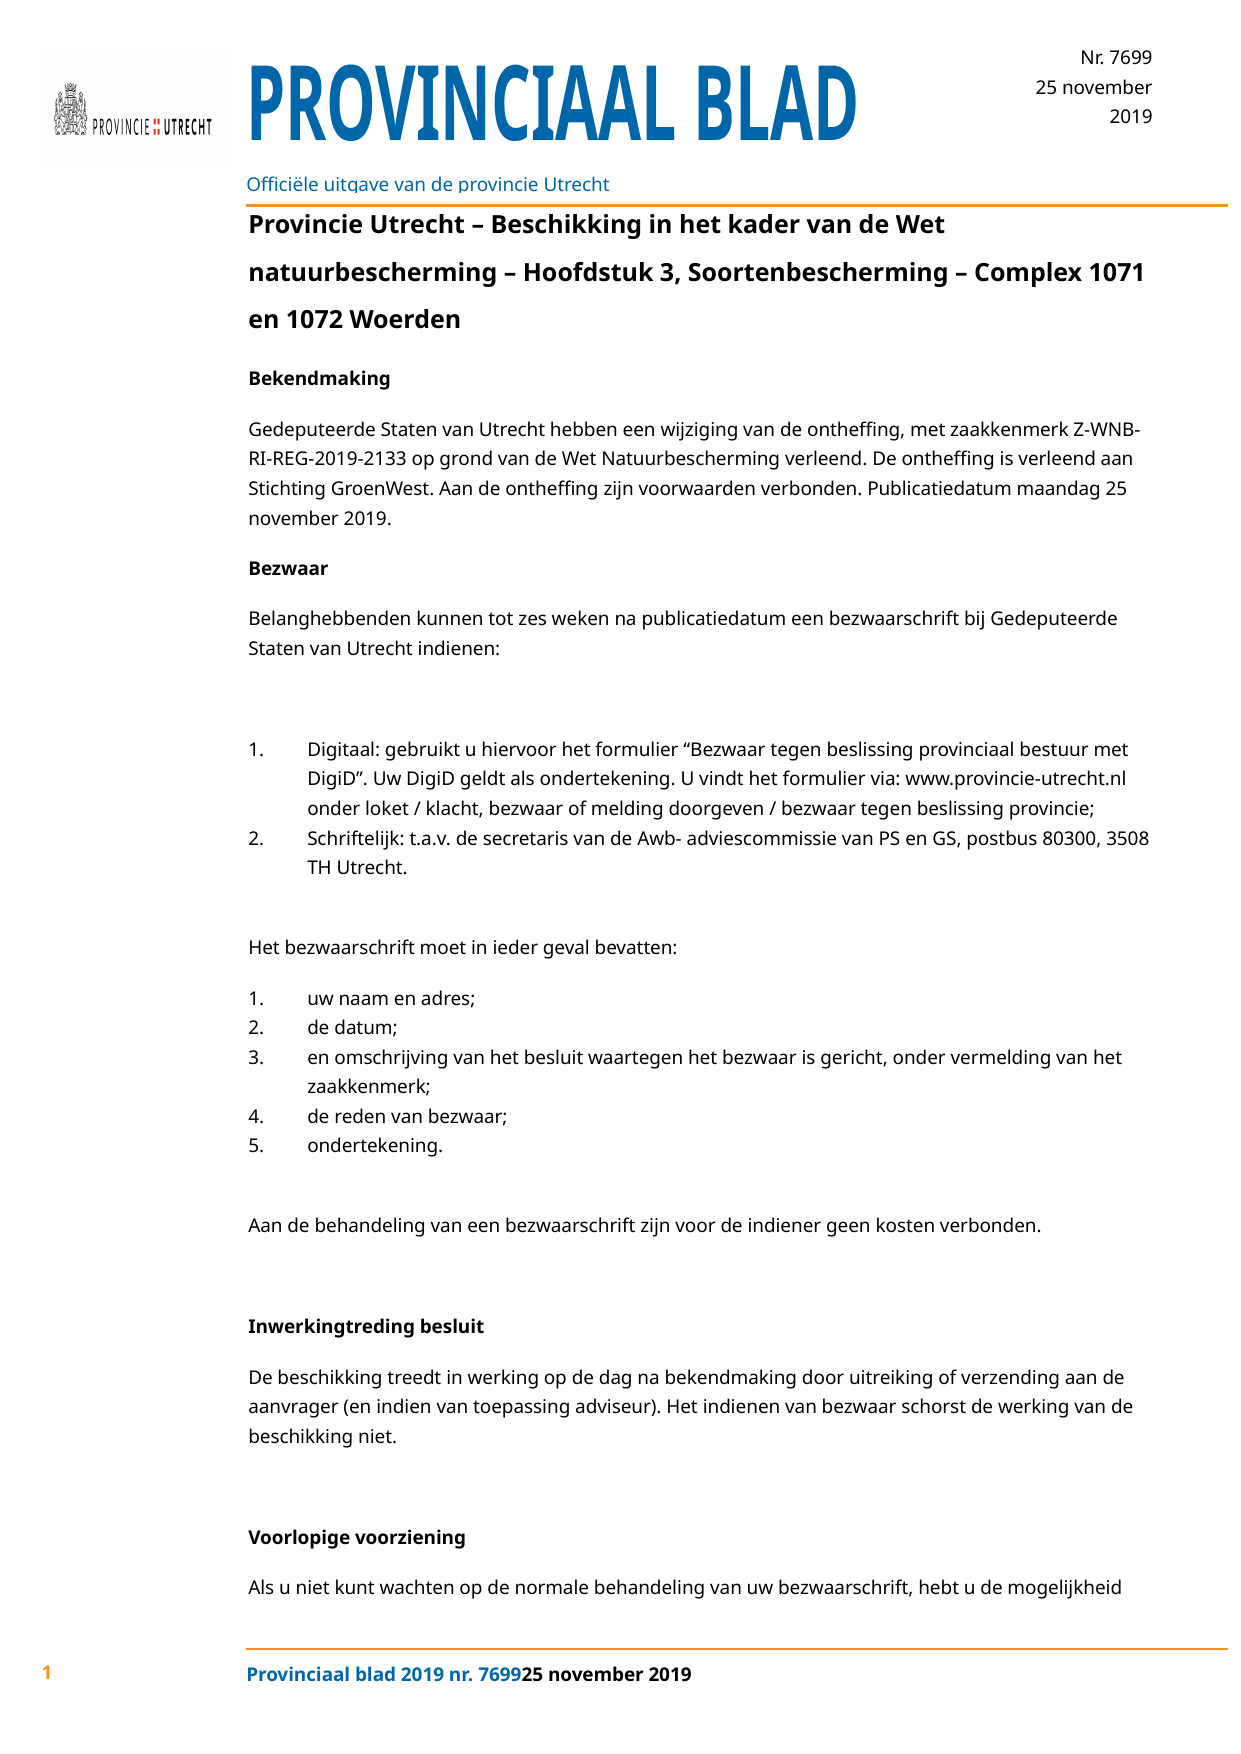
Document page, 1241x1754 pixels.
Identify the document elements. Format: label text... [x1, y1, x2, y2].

text De beschikking treedt in werking op de dag na bekendmaking door uitreiking of verzending aan de aanvrager (en indien van toepassing adviseur). Het indienen van bezwaar schorst de werking van de beschikking niet. [248, 1364, 1152, 1449]
list de reden van bezwaar; [248, 1103, 1152, 1129]
text Bezwaar [248, 555, 1152, 581]
text Voorlopige voorziening [248, 1524, 1152, 1549]
text Gedeputeerde Staten van Utrecht hebben een wijziging van de ontheffing, met zaakkenmerk Z-WNB-RI-REG-2019-2133 op grond van de Wet Natuurbescherming verleend. De ontheffing is verleend aan Stichting GroenWest. Aan de ontheffing zijn voorwaarden verbonden. Publicatiedatum maandag 25 november 2019. [248, 416, 1152, 530]
list Schriftelijk: t.a.v. de secretaris van de Awb- adviescommissie van PS en GS, postbus 80300, 3508 TH Utrecht. [248, 825, 1152, 880]
text Belanghebbenden kunnen tot zes weken na publicatiedatum een bezwaarschrift bij Gedeputeerde Staten van Utrecht indienen: [248, 606, 1152, 661]
text Bekendmaking [248, 366, 1152, 391]
text Het bezwaarschrift moet in ieder geval bevatten: [248, 934, 1152, 960]
list Digitaal: gebruikt u hiervoor het formulier “Bezwaar tegen beslissing provinciaal bestuur met DigiD”. Uw DigiD geldt als ondertekening. U vindt het formulier via: www.provincie-utrecht.nl onder loket / klacht, bezwaar of melding doorgeven / bezwaar tegen beslissing provincie; [248, 736, 1152, 821]
list ondertekening. [248, 1133, 1152, 1158]
text Provincie Utrecht – Beschikking in het kader van de Wet natuurbescherming – Hoofdstuk 3, Soortenbescherming – Complex 1071 en 1072 Woerden [248, 207, 1152, 336]
list de datum; [248, 1014, 1152, 1040]
text Inwerkingtreding besluit [248, 1313, 1152, 1339]
text Aan de behandeling van een bezwaarschrift zijn voor de indiener geen kosten verbonden. [248, 1213, 1152, 1238]
list en omschrijving van het besluit waartegen het bezwaar is gericht, onder vermelding van het zaakkenmerk; [248, 1044, 1152, 1099]
list uw naam en adres; [248, 985, 1152, 1010]
picture [41, 47, 231, 172]
text Als u niet kunt wachten op de normale behandeling van uw bezwaarschrift, hebt u de mogelijkheid [248, 1574, 1152, 1600]
